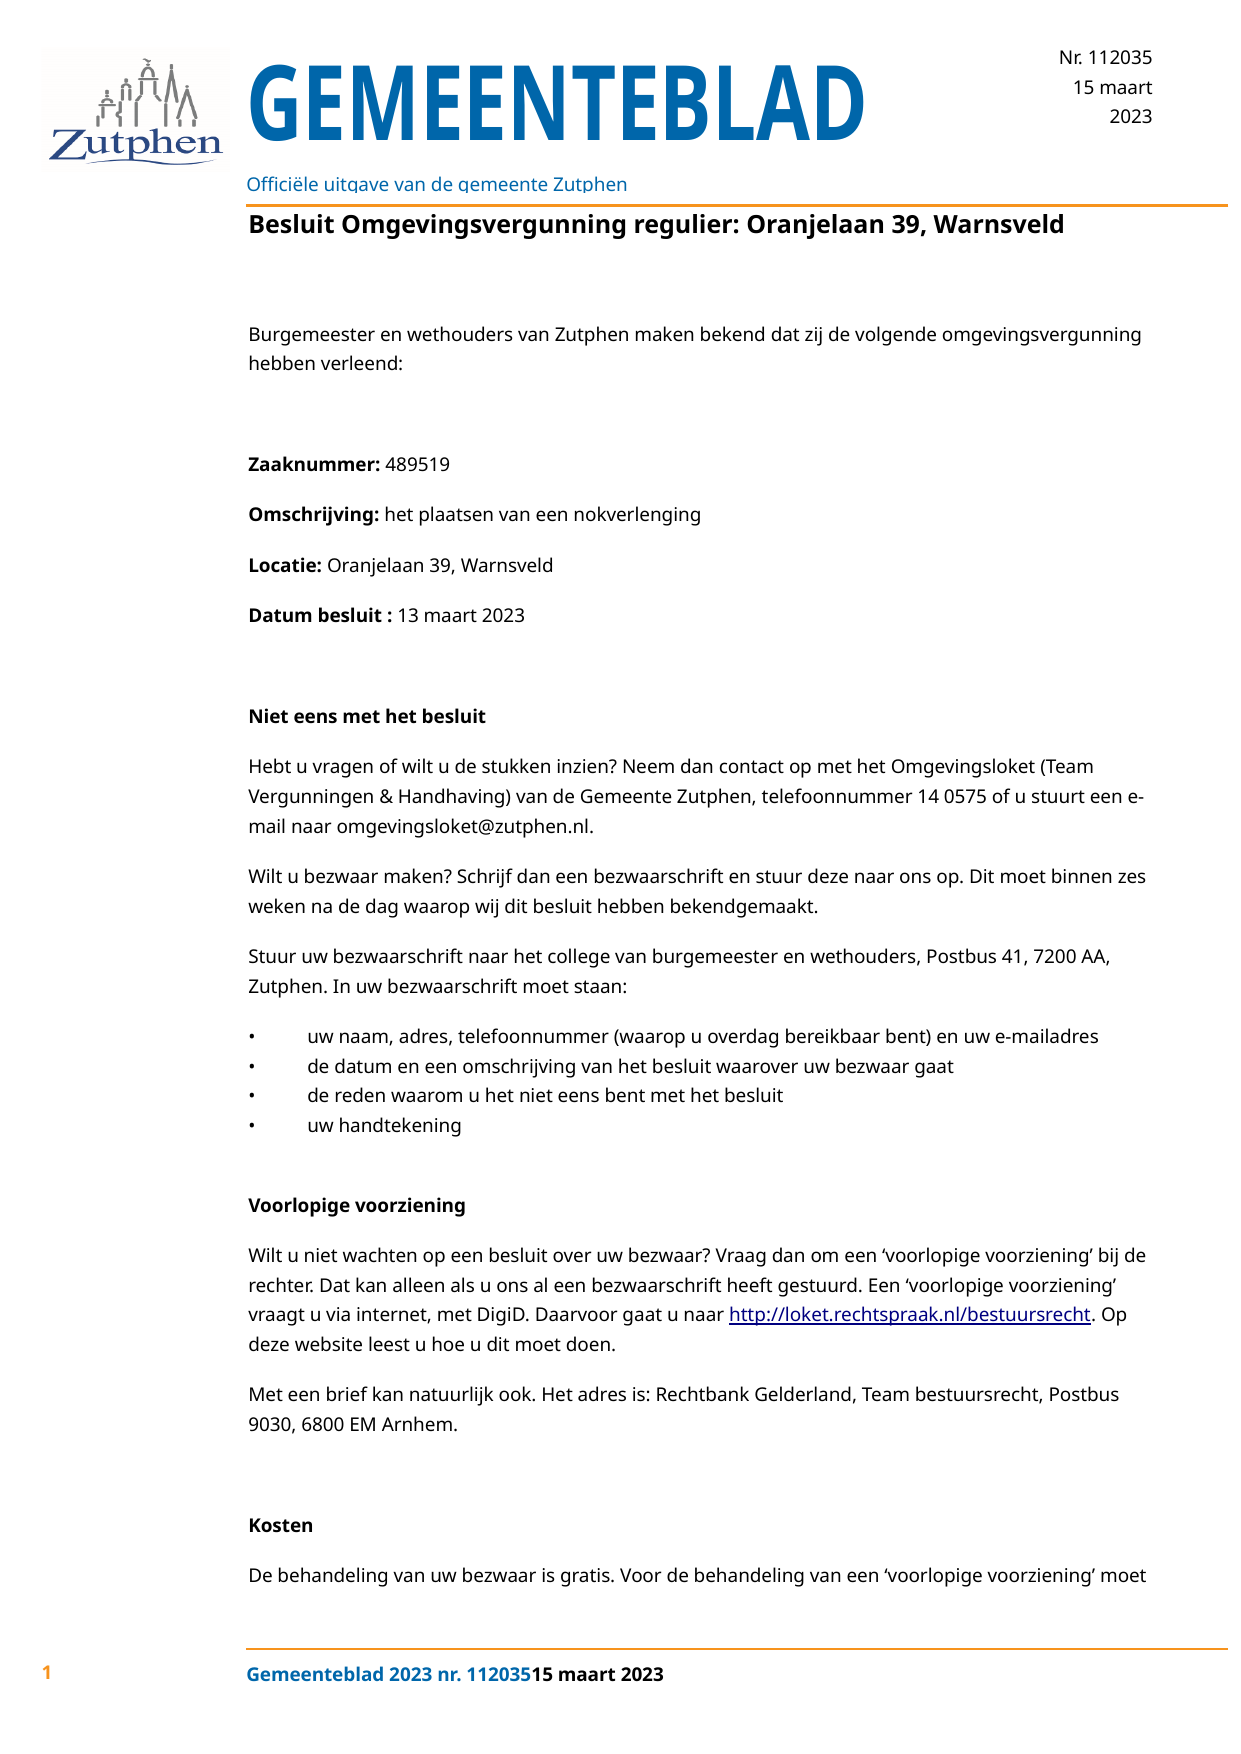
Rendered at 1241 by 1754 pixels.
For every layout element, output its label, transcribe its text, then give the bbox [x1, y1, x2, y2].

list de datum en een omschrijving van het besluit waarover uw bezwaar gaat [248, 1053, 1152, 1078]
text Kosten [248, 1512, 1152, 1538]
text Voorlopige voorziening [248, 1192, 1152, 1218]
text Wilt u bezwaar maken? Schrijf dan een bezwaarschrift en stuur deze naar ons op. Dit moet binnen zes weken na de dag waarop wij dit besluit hebben bekendgemaakt. [248, 863, 1152, 918]
list uw naam, adres, telefoonnummer (waarop u overdag bereikbaar bent) en uw e-mailadres [248, 1023, 1152, 1049]
text Wilt u niet wachten op een besluit over uw bezwaar? Vraag dan om een ‘voorlopige voorziening’ bij de rechter. Dat kan alleen als u ons al een bezwaarschrift heeft gestuurd. Een ‘voorlopige voorziening’ vraagt u via internet, met DigiD. Daarvoor gaat u naar http://loket.rechtspraak.nl/bestuursrecht. Op deze website leest u hoe u dit moet doen. [248, 1242, 1152, 1357]
text De behandeling van uw bezwaar is gratis. Voor de behandeling van een ‘voorlopige voorziening’ moet [248, 1562, 1152, 1588]
text Niet eens met het besluit [248, 703, 1152, 729]
text Hebt u vragen of wilt u de stukken inzien? Neem dan contact op met het Omgevingsloket (Team Vergunningen & Handhaving) van de Gemeente Zutphen, telefoonnummer 14 0575 of u stuurt een e-mail naar omgevingsloket@zutphen.nl. [248, 754, 1152, 838]
text Omschrijving: het plaatsen van een nokverlenging [248, 502, 1152, 527]
list de reden waarom u het niet eens bent met het besluit [248, 1082, 1152, 1108]
text Zaaknummer: 489519 [248, 451, 1152, 477]
text Burgemeester en wethouders van Zutphen maken bekend dat zij de volgende omgevingsvergunning hebben verleend: [248, 321, 1152, 376]
list uw handtekening [248, 1112, 1152, 1138]
text Locatie: Oranjelaan 39, Warnsveld [248, 552, 1152, 578]
picture [41, 47, 231, 172]
text Datum besluit : 13 maart 2023 [248, 602, 1152, 628]
text Besluit Omgevingsvergunning regulier: Oranjelaan 39, Warnsveld [248, 207, 1152, 241]
text Stuur uw bezwaarschrift naar het college van burgemeester en wethouders, Postbus 41, 7200 AA, Zutphen. In uw bezwaarschrift moet staan: [248, 943, 1152, 998]
text Met een brief kan natuurlijk ook. Het adres is: Rechtbank Gelderland, Team bestuursrecht, Postbus 9030, 6800 EM Arnhem. [248, 1382, 1152, 1437]
